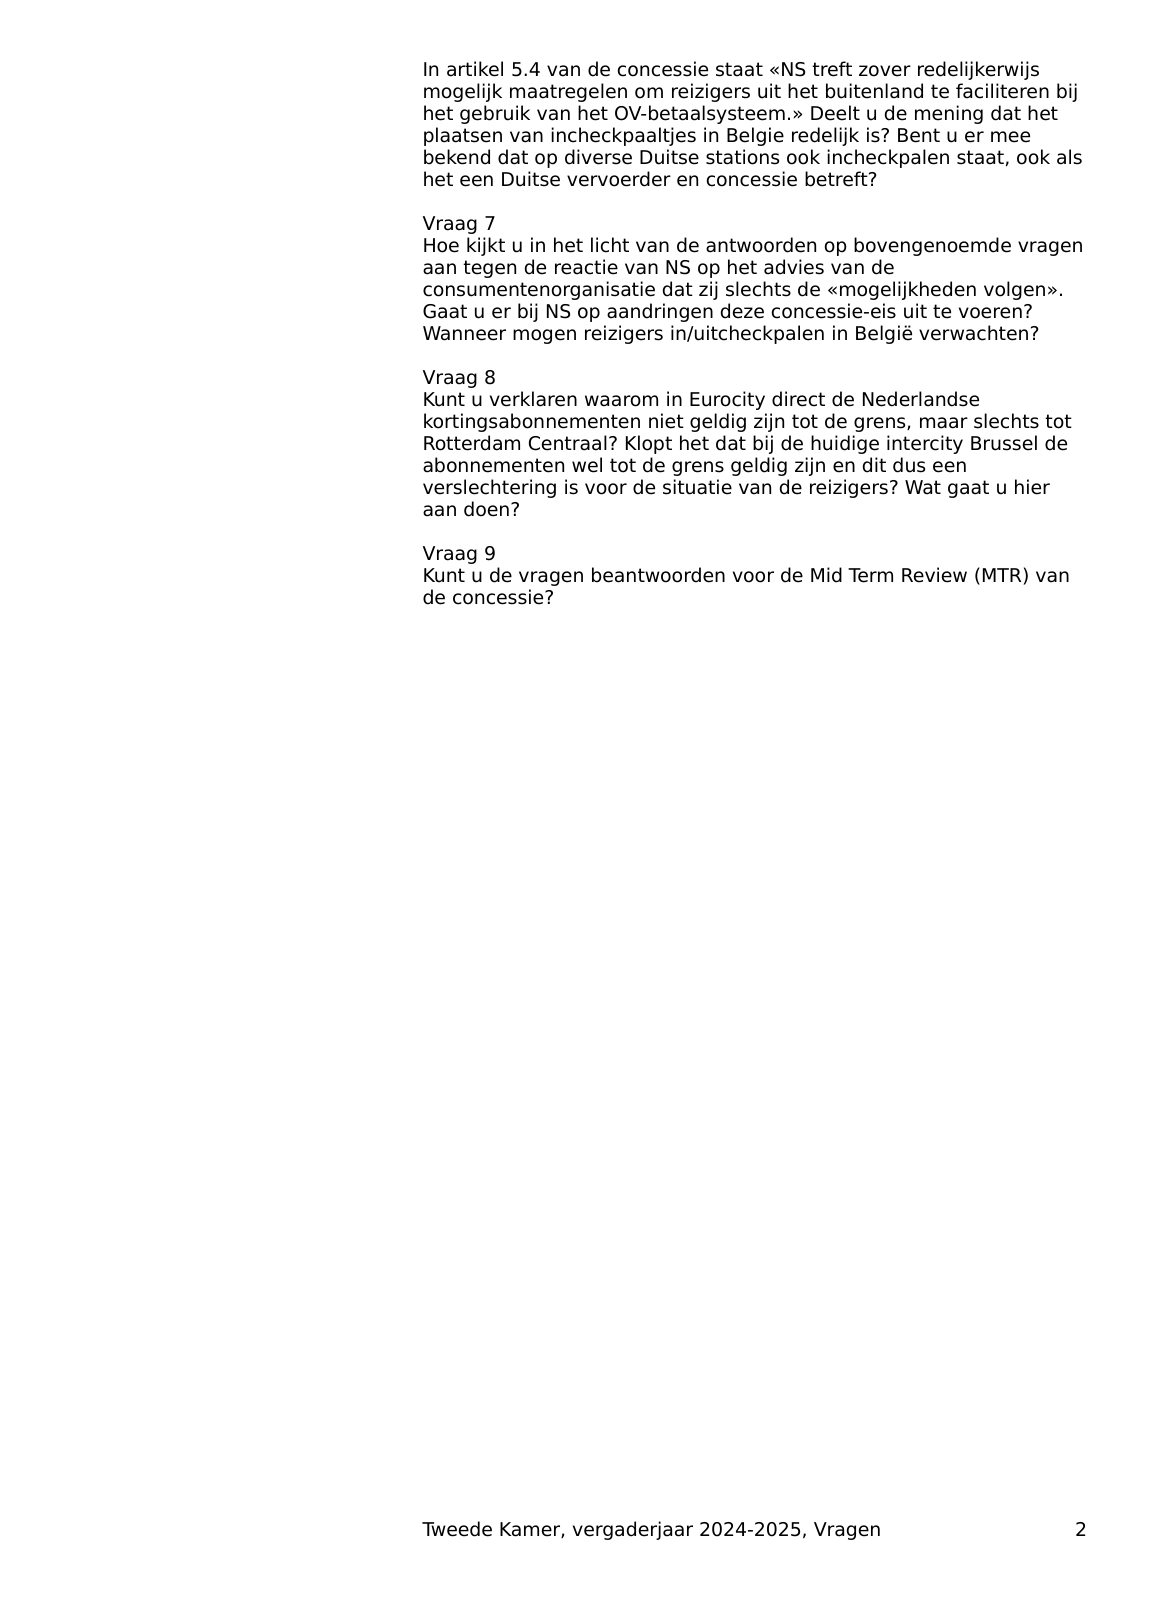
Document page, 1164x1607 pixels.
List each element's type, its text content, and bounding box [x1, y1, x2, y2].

text Hoe kijkt u in het licht van de antwoorden op bovengenoemde vragen aan tegen de reactie van NS op het advies van de consumentenorganisatie dat zij slechts de «mogelijkheden volgen». Gaat u er bij NS op aandringen deze concessie-eis uit te voeren? Wanneer mogen reizigers in/uitcheckpalen in België verwachten? [422, 235, 1087, 345]
text Kunt u de vragen beantwoorden voor de Mid Term Review (MTR) van de concessie? [422, 565, 1087, 609]
text Vraag 7 [422, 213, 1087, 235]
text Vraag 8 [422, 367, 1087, 389]
text Kunt u verklaren waarom in Eurocity direct de Nederlandse kortingsabonnementen niet geldig zijn tot de grens, maar slechts tot Rotterdam Centraal? Klopt het dat bij de huidige intercity Brussel de abonnementen wel tot de grens geldig zijn en dit dus een verslechtering is voor de situatie van de reizigers? Wat gaat u hier aan doen? [422, 389, 1087, 521]
text In artikel 5.4 van de concessie staat «NS treft zover redelijkerwijs mogelijk maatregelen om reizigers uit het buitenland te faciliteren bij het gebruik van het OV-betaalsysteem.» Deelt u de mening dat het plaatsen van incheckpaaltjes in Belgie redelijk is? Bent u er mee bekend dat op diverse Duitse stations ook incheckpalen staat, ook als het een Duitse vervoerder en concessie betreft? [422, 59, 1087, 191]
text Vraag 9 [422, 543, 1087, 565]
